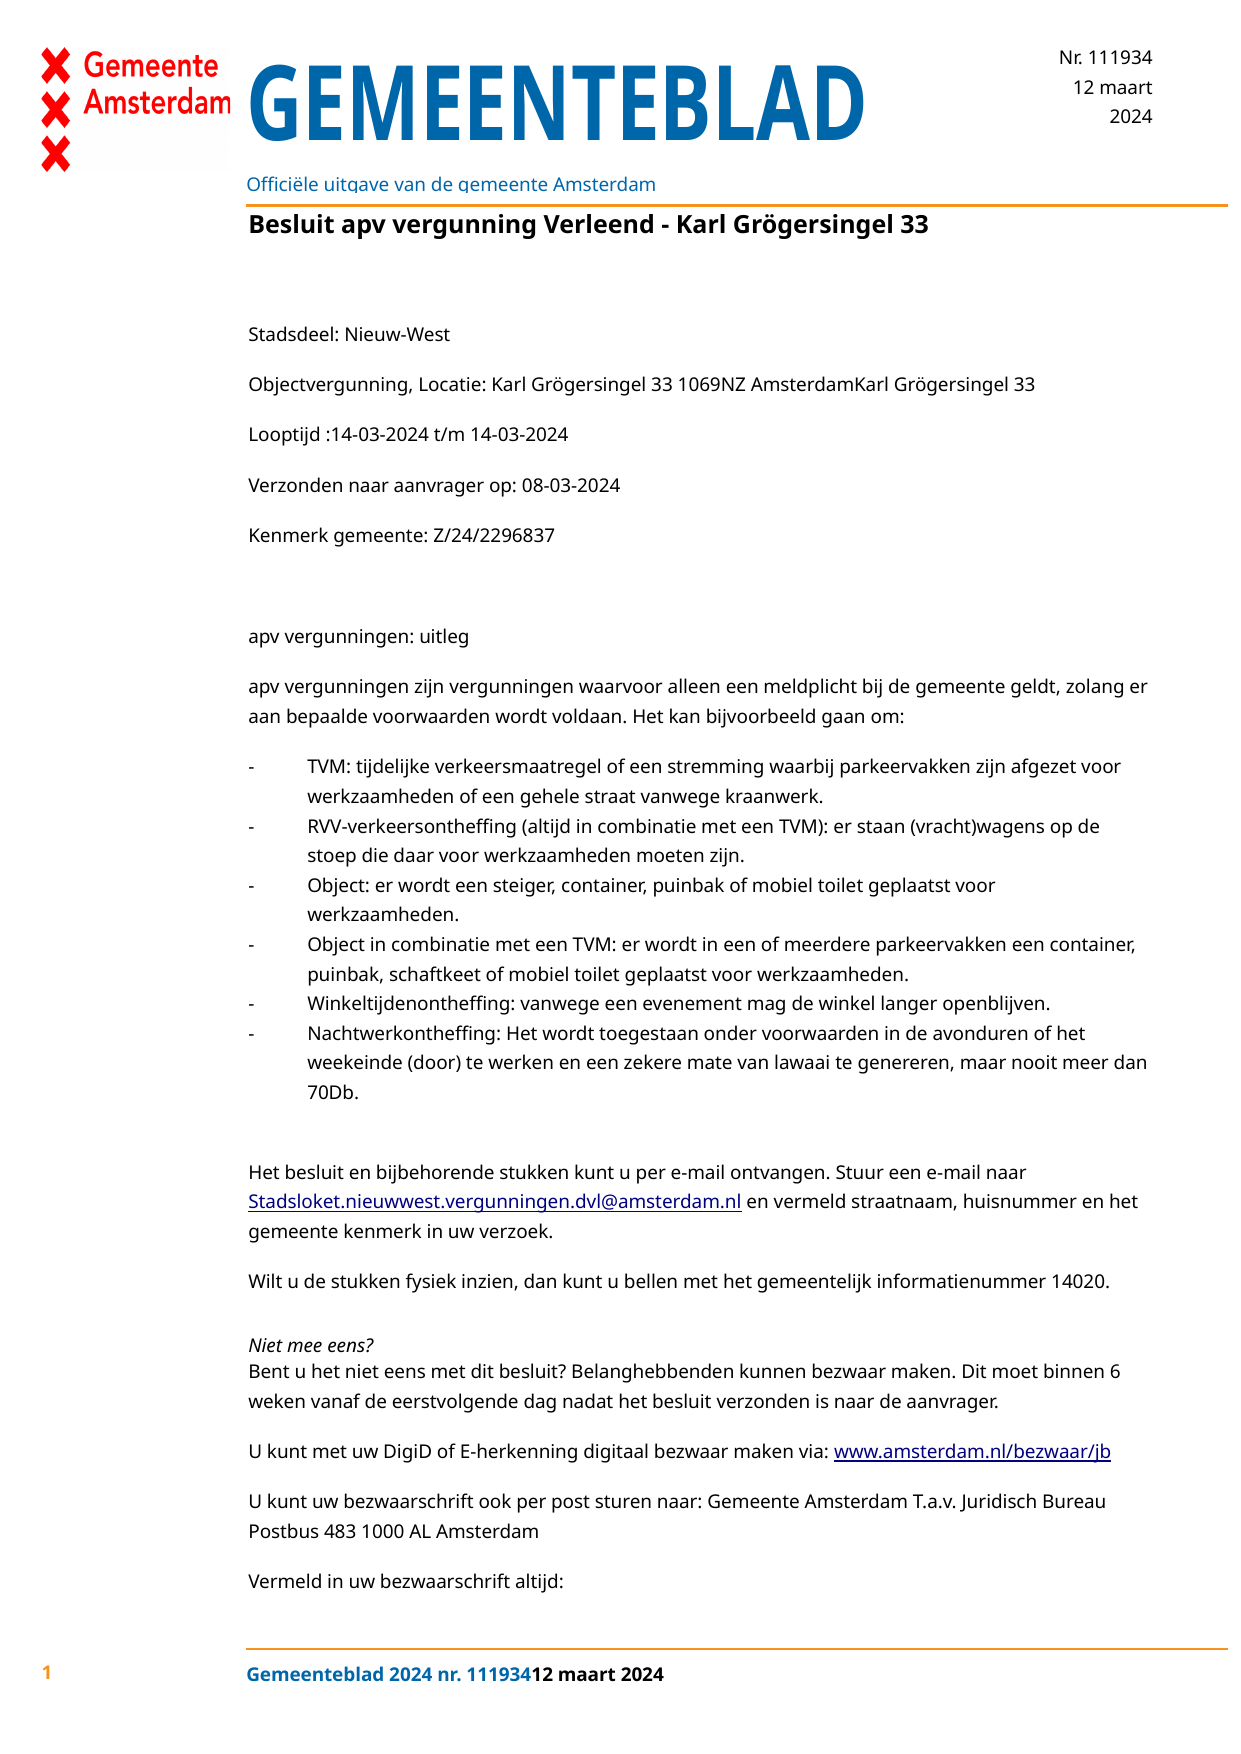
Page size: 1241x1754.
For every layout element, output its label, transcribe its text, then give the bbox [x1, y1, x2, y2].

list Nachtwerkontheffing: Het wordt toegestaan onder voorwaarden in de avonduren of het weekeinde (door) te werken en een zekere mate van lawaai te genereren, maar nooit meer dan 70Db. [248, 1020, 1152, 1105]
text Verzonden naar aanvrager op: 08-03-2024 [248, 472, 1152, 498]
text Looptijd :14-03-2024 t/m 14-03-2024 [248, 422, 1152, 447]
list TVM: tijdelijke verkeersmaatregel of een stremming waarbij parkeervakken zijn afgezet voor werkzaamheden of een gehele straat vanwege kraanwerk. [248, 754, 1152, 809]
text apv vergunningen zijn vergunningen waarvoor alleen een meldplicht bij de gemeente geldt, zolang er aan bepaalde voorwaarden wordt voldaan. Het kan bijvoorbeeld gaan om: [248, 674, 1152, 729]
text Objectvergunning, Locatie: Karl Grögersingel 33 1069NZ AmsterdamKarl Grögersingel 33 [248, 371, 1152, 397]
text Besluit apv vergunning Verleend - Karl Grögersingel 33 [248, 207, 1152, 241]
text U kunt met uw DigiD of E-herkenning digitaal bezwaar maken via: www.amsterdam.nl/bezwaar/jb [248, 1438, 1152, 1464]
text apv vergunningen: uitleg [248, 623, 1152, 649]
list Winkeltijdenontheffing: vanwege een evenement mag de winkel langer openblijven. [248, 990, 1152, 1016]
picture [41, 47, 231, 172]
text Wilt u de stukken fysiek inzien, dan kunt u bellen met het gemeentelijk informatienummer 14020. [248, 1269, 1152, 1294]
text Het besluit en bijbehorende stukken kunt u per e-mail ontvangen. Stuur een e-mail naar Stadsloket.nieuwwest.vergunningen.dvl@amsterdam.nl en vermeld straatnaam, huisnummer en het gemeente kenmerk in uw verzoek. [248, 1159, 1152, 1244]
text Kenmerk gemeente: Z/24/2296837 [248, 522, 1152, 548]
list Object in combinatie met een TVM: er wordt in een of meerdere parkeervakken een container, puinbak, schaftkeet of mobiel toilet geplaatst voor werkzaamheden. [248, 931, 1152, 986]
text Stadsdeel: Nieuw-West [248, 321, 1152, 346]
list Object: er wordt een steiger, container, puinbak of mobiel toilet geplaatst voor werkzaamheden. [248, 872, 1152, 927]
text U kunt uw bezwaarschrift ook per post sturen naar: Gemeente Amsterdam T.a.v. Juridisch Bureau Postbus 483 1000 AL Amsterdam [248, 1489, 1152, 1544]
list RVV-verkeersontheffing (altijd in combinatie met een TVM): er staan (vracht)wagens op de stoep die daar voor werkzaamheden moeten zijn. [248, 813, 1152, 868]
text Niet mee eens? [248, 1333, 1152, 1358]
text Bent u het niet eens met dit besluit? Belanghebbenden kunnen bezwaar maken. Dit moet binnen 6 weken vanaf de eerstvolgende dag nadat het besluit verzonden is naar de aanvrager. [248, 1358, 1152, 1414]
text Vermeld in uw bezwaarschrift altijd: [248, 1569, 1152, 1594]
